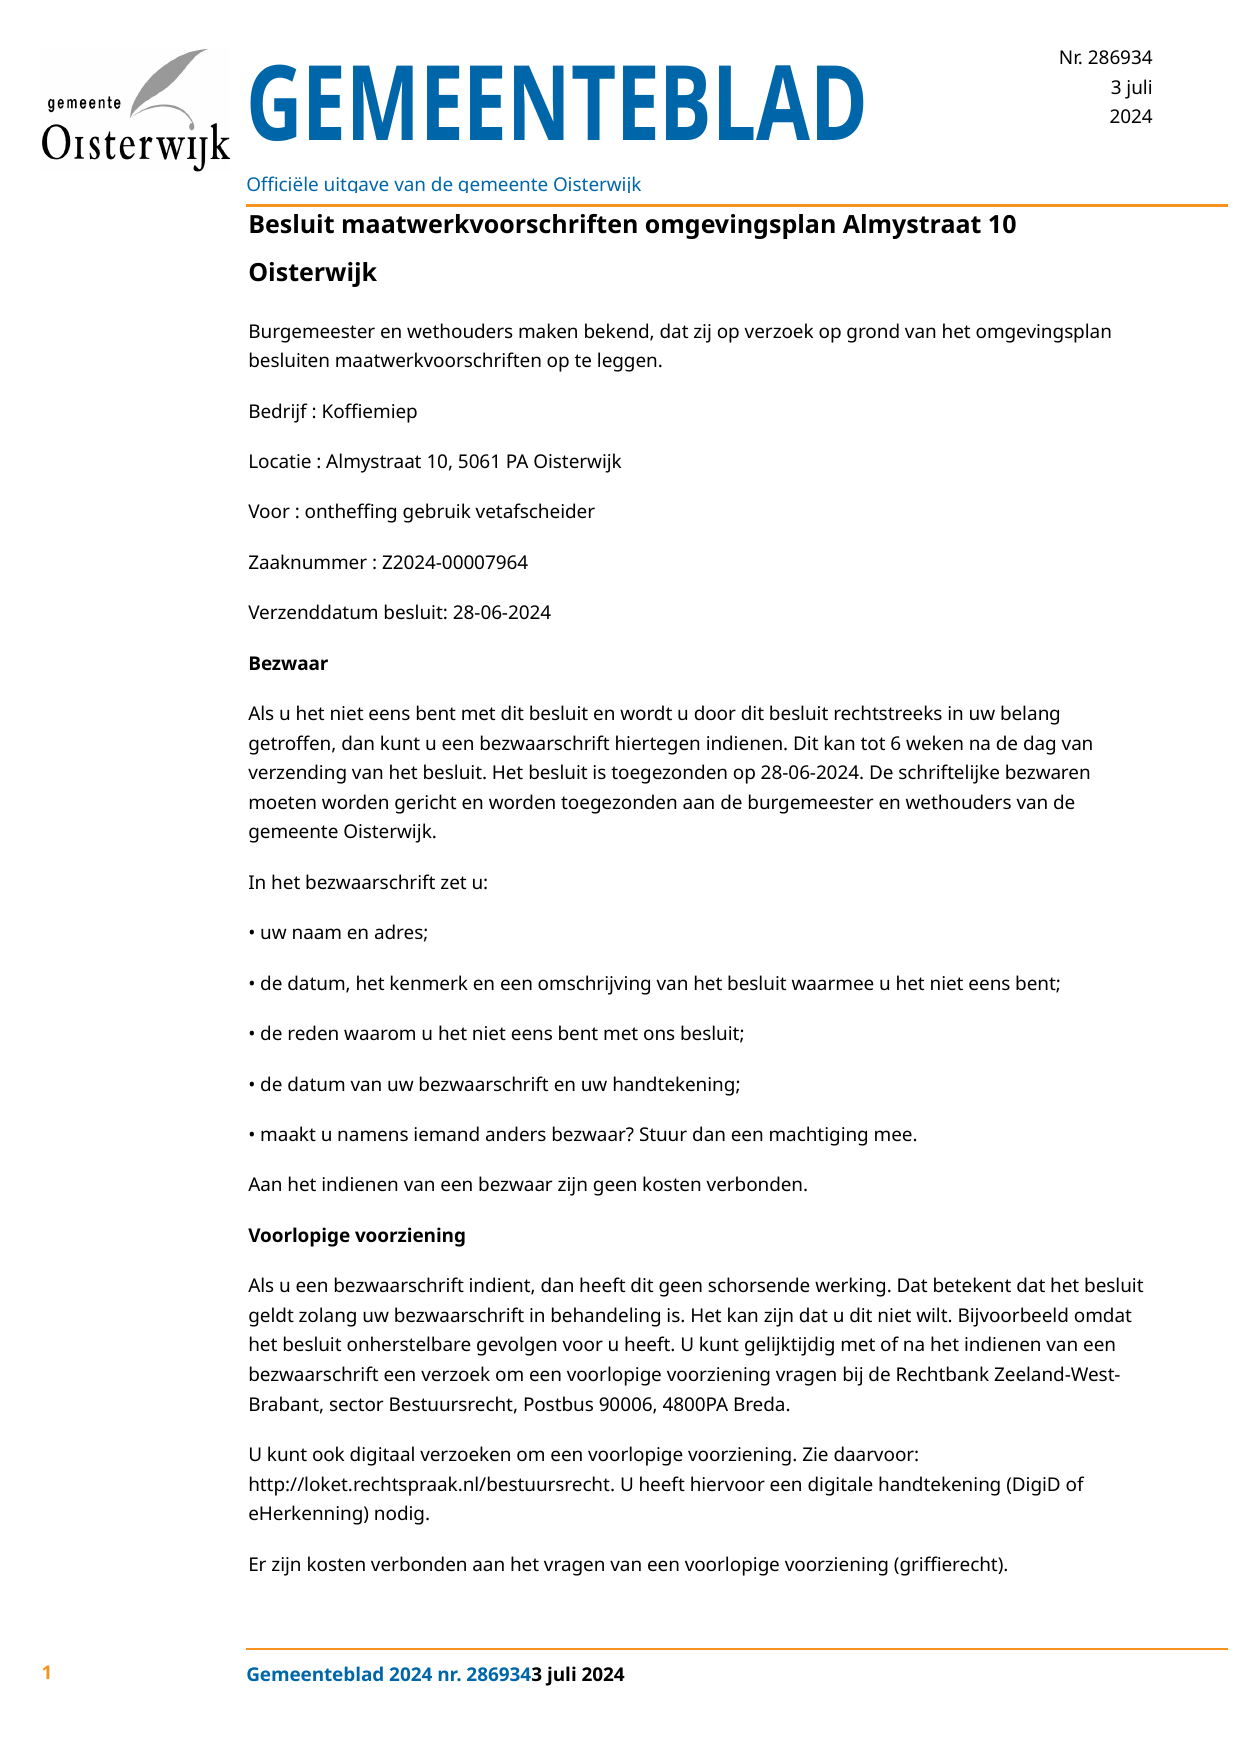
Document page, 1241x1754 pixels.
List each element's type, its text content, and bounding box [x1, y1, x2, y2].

text Locatie : Almystraat 10, 5061 PA Oisterwijk [248, 448, 1152, 474]
text • uw naam en adres; [248, 919, 1152, 945]
text Zaaknummer : Z2024-00007964 [248, 549, 1152, 575]
text Bezwaar [248, 650, 1152, 676]
text Als u het niet eens bent met dit besluit en wordt u door dit besluit rechtstreeks in uw belang getroffen, dan kunt u een bezwaarschrift hiertegen indienen. Dit kan tot 6 weken na de dag van verzending van het besluit. Het besluit is toegezonden op 28-06-2024. De schriftelijke bezwaren moeten worden gericht en worden toegezonden aan de burgemeester en wethouders van de gemeente Oisterwijk. [248, 700, 1152, 844]
text Bedrijf : Koffiemiep [248, 398, 1152, 424]
text Besluit maatwerkvoorschriften omgevingsplan Almystraat 10 Oisterwijk [248, 207, 1152, 288]
text • de datum van uw bezwaarschrift en uw handtekening; [248, 1071, 1152, 1097]
text Voorlopige voorziening [248, 1222, 1152, 1248]
text Voor : ontheffing gebruik vetafscheider [248, 499, 1152, 524]
text Als u een bezwaarschrift indient, dan heeft dit geen schorsende werking. Dat betekent dat het besluit geldt zolang uw bezwaarschrift in behandeling is. Het kan zijn dat u dit niet wilt. Bijvoorbeeld omdat het besluit onherstelbare gevolgen voor u heeft. U kunt gelijktijdig met of na het indienen van een bezwaarschrift een verzoek om een voorlopige voorziening vragen bij de Rechtbank Zeeland-West-Brabant, sector Bestuursrecht, Postbus 90006, 4800PA Breda. [248, 1272, 1152, 1417]
text In het bezwaarschrift zet u: [248, 869, 1152, 895]
picture [41, 47, 231, 172]
text Er zijn kosten verbonden aan het vragen van een voorlopige voorziening (griffierecht). [248, 1551, 1152, 1577]
text Verzenddatum besluit: 28-06-2024 [248, 599, 1152, 625]
text U kunt ook digitaal verzoeken om een voorlopige voorziening. Zie daarvoor: http://loket.rechtspraak.nl/bestuursrecht. U heeft hiervoor een digitale handtekening (DigiD of eHerkenning) nodig. [248, 1441, 1152, 1526]
text • de reden waarom u het niet eens bent met ons besluit; [248, 1020, 1152, 1046]
text Burgemeester en wethouders maken bekend, dat zij op verzoek op grond van het omgevingsplan besluiten maatwerkvoorschriften op te leggen. [248, 318, 1152, 373]
text Aan het indienen van een bezwaar zijn geen kosten verbonden. [248, 1172, 1152, 1197]
text • de datum, het kenmerk en een omschrijving van het besluit waarmee u het niet eens bent; [248, 970, 1152, 996]
text • maakt u namens iemand anders bezwaar? Stuur dan een machtiging mee. [248, 1121, 1152, 1147]
